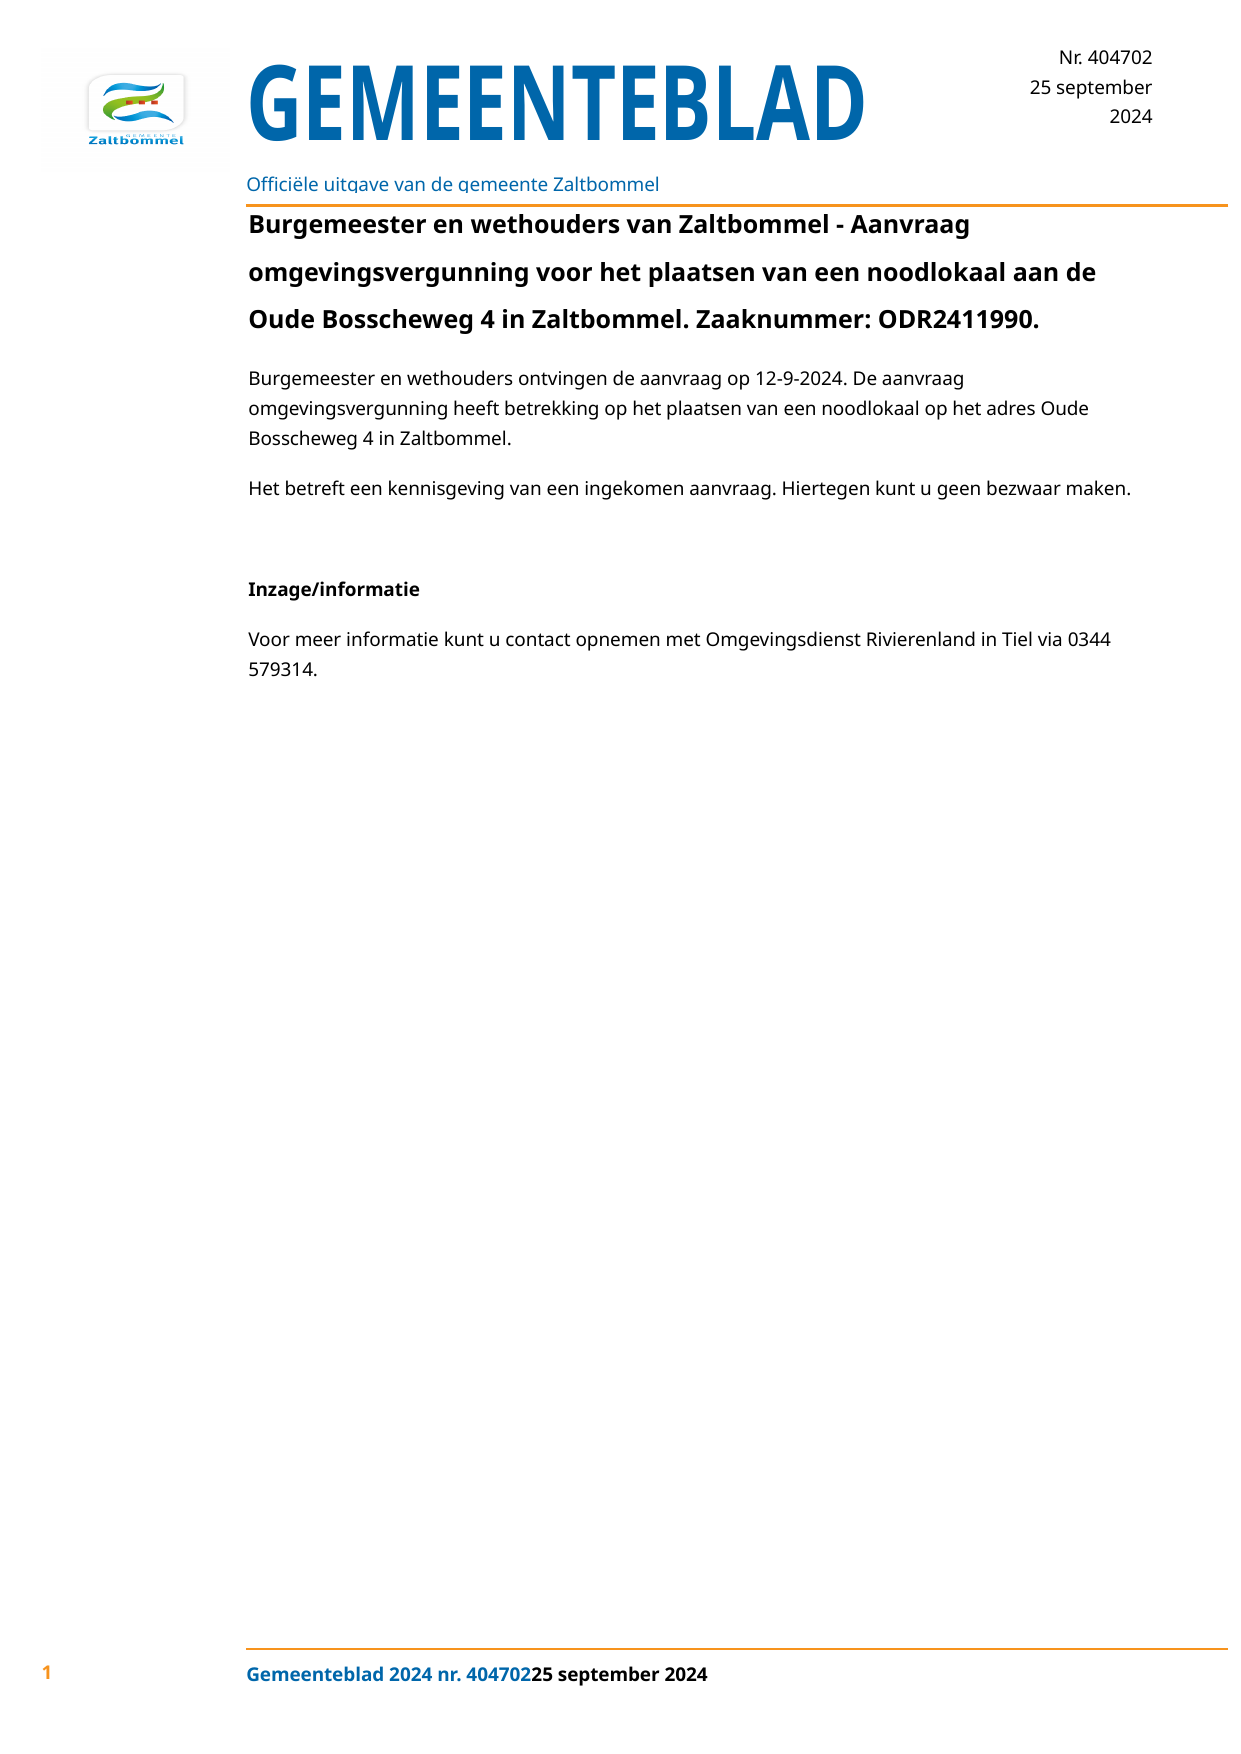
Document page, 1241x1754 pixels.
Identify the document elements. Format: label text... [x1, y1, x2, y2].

text Inzage/informatie [248, 576, 1152, 602]
text Burgemeester en wethouders ontvingen de aanvraag op 12-9-2024. De aanvraag omgevingsvergunning heeft betrekking op het plaatsen van een noodlokaal op het adres Oude Bosscheweg 4 in Zaltbommel. [248, 366, 1152, 450]
text Burgemeester en wethouders van Zaltbommel - Aanvraag omgevingsvergunning voor het plaatsen van een noodlokaal aan de Oude Bosscheweg 4 in Zaltbommel. Zaaknummer: ODR2411990. [248, 207, 1152, 336]
text Het betreft een kennisgeving van een ingekomen aanvraag. Hiertegen kunt u geen bezwaar maken. [248, 475, 1152, 501]
text Voor meer informatie kunt u contact opnemen met Omgevingsdienst Rivierenland in Tiel via 0344 579314. [248, 626, 1152, 682]
picture [41, 47, 231, 172]
